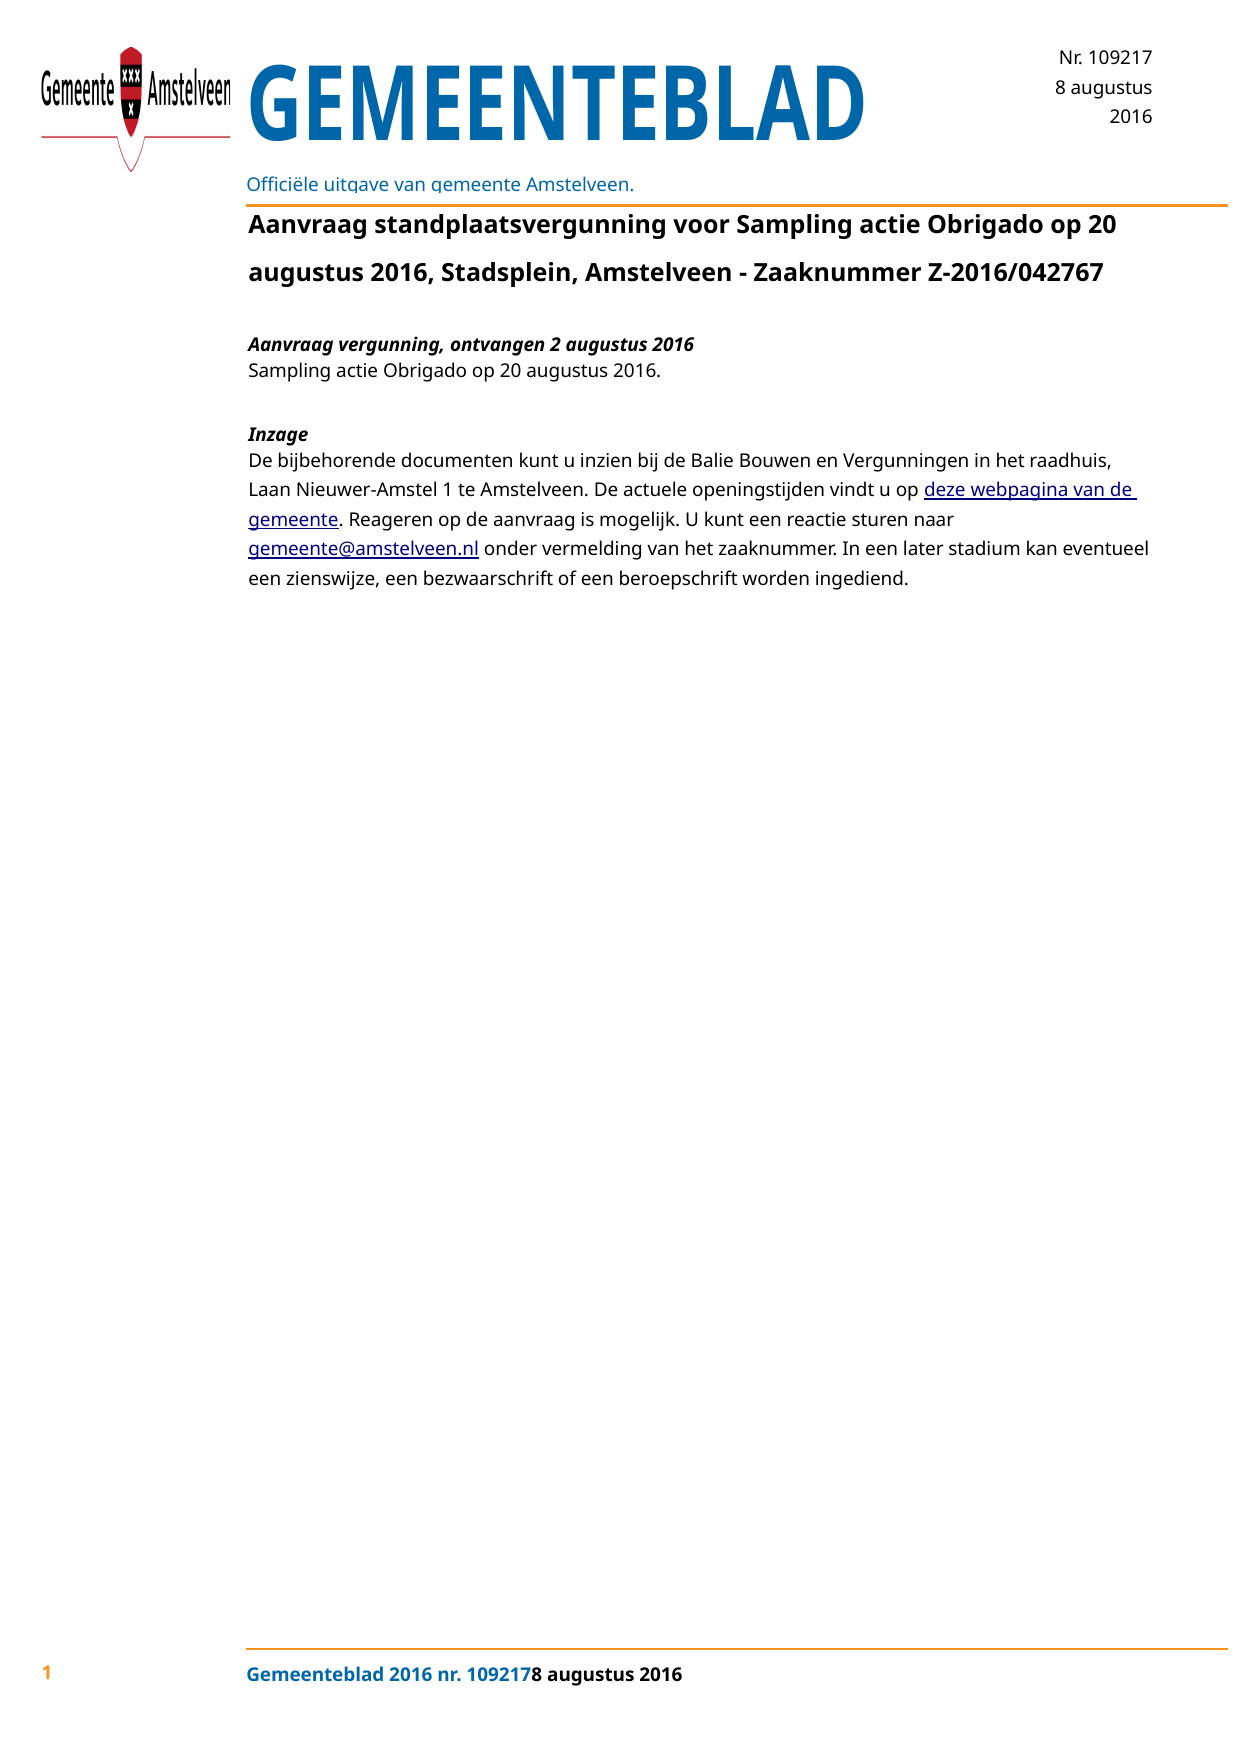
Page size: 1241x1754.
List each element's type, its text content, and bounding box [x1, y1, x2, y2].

picture [41, 47, 231, 172]
text Aanvraag vergunning, ontvangen 2 augustus 2016 [248, 331, 1152, 357]
text Inzage [248, 421, 1152, 447]
text Aanvraag standplaatsvergunning voor Sampling actie Obrigado op 20 augustus 2016, Stadsplein, Amstelveen - Zaaknummer Z-2016/042767 [248, 207, 1152, 288]
text Sampling actie Obrigado op 20 augustus 2016. [248, 357, 1152, 383]
text De bijbehorende documenten kunt u inzien bij de Balie Bouwen en Vergunningen in het raadhuis, Laan Nieuwer-Amstel 1 te Amstelveen. De actuele openingstijden vindt u op deze webpagina van de gemeente. Reageren op de aanvraag is mogelijk. U kunt een reactie sturen naar gemeente@amstelveen.nl onder vermelding van het zaaknummer. In een later stadium kan eventueel een zienswijze, een bezwaarschrift of een beroepschrift worden ingediend. [248, 447, 1152, 591]
